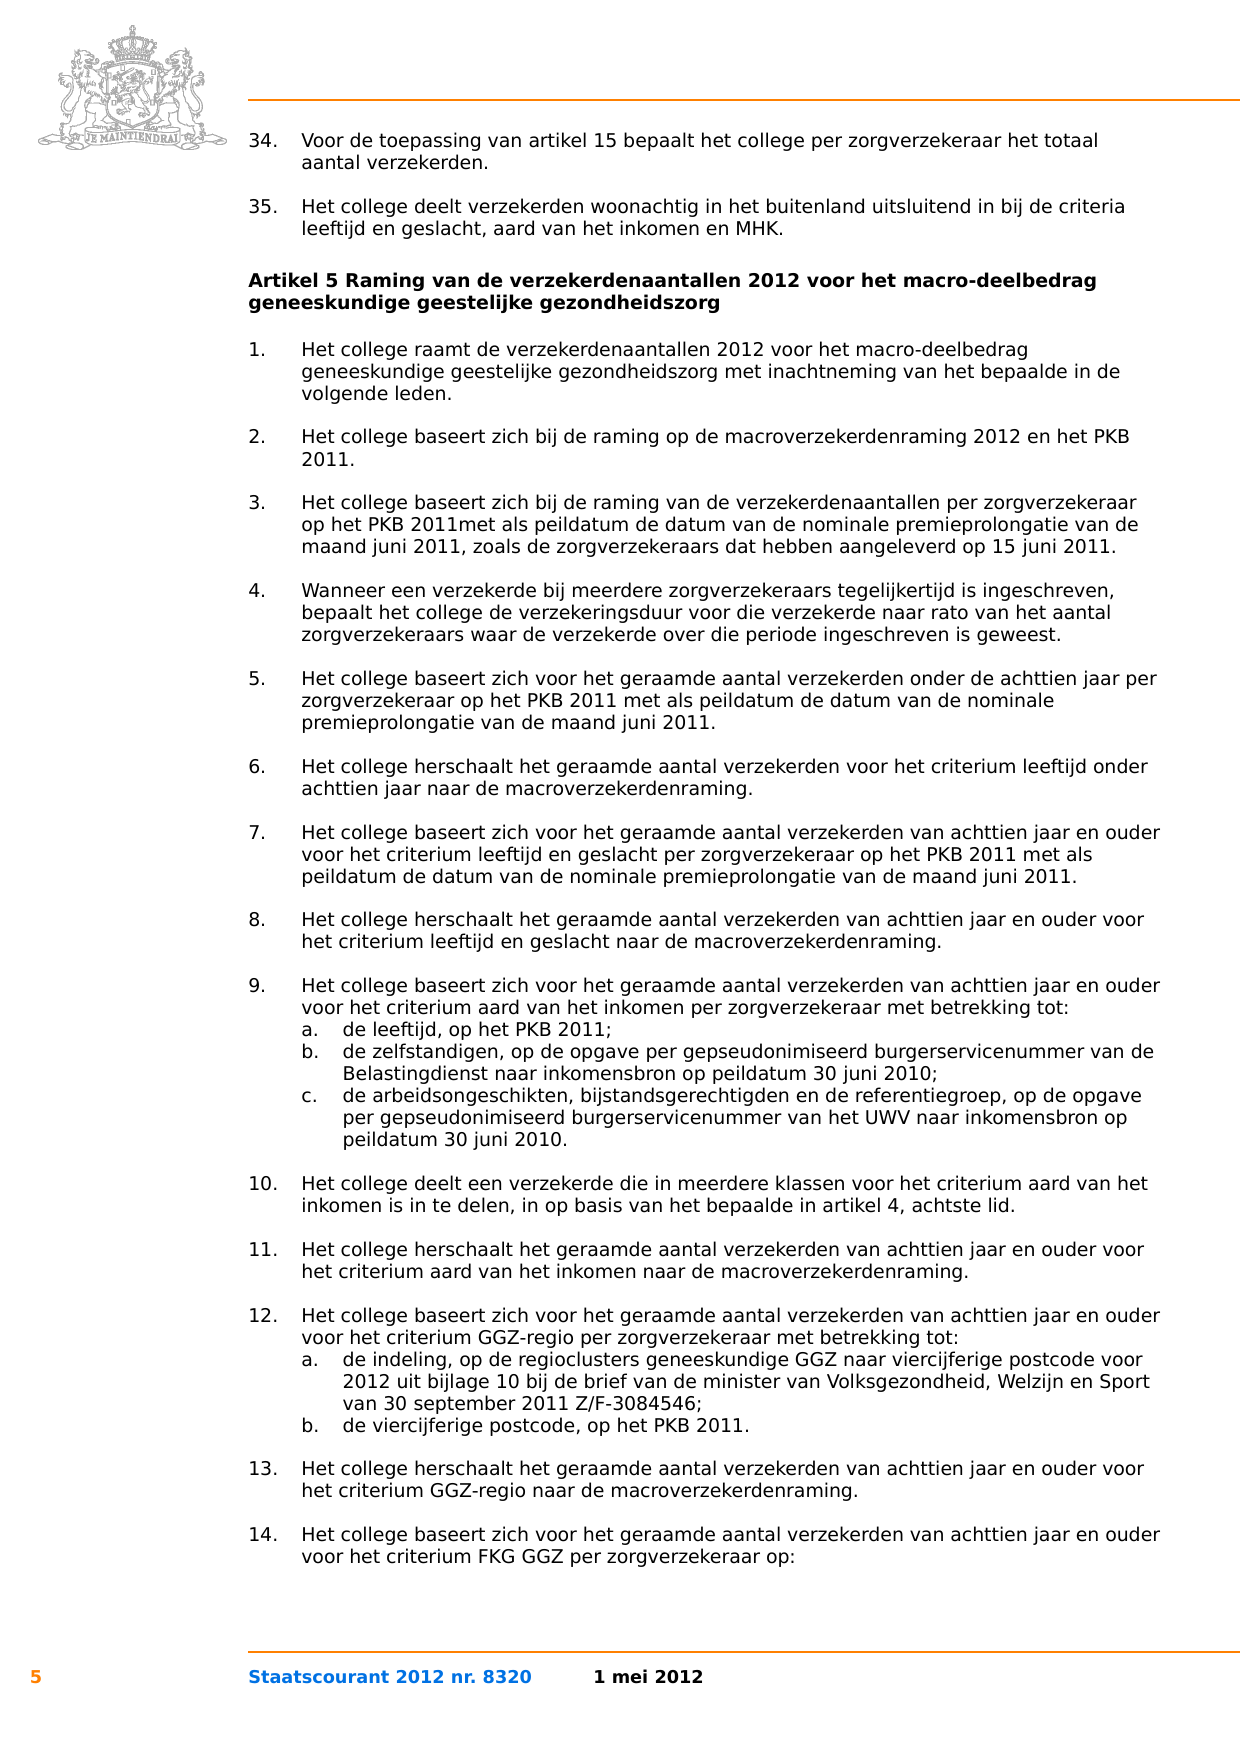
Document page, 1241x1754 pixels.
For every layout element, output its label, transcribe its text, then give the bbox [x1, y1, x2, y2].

text a. de indeling, op de regioclusters geneeskundige GGZ naar viercijferige postcode voor 2012 uit bijlage 10 bij de brief van de minister van Volksgezondheid, Welzijn en Sport van 30 september 2011 Z/F-3084546; [301, 1348, 1163, 1414]
text 34. Voor de toepassing van artikel 15 bepaalt het college per zorgverzekeraar het totaal aantal verzekerden. [248, 130, 1163, 174]
text 4. Wanneer een verzekerde bij meerdere zorgverzekeraars tegelijkertijd is ingeschreven, bepaalt het college de verzekeringsduur voor die verzekerde naar rato van het aantal zorgverzekeraars waar de verzekerde over die periode ingeschreven is geweest. [248, 580, 1163, 646]
text a. de leeftijd, op het PKB 2011; [301, 1019, 1163, 1041]
text 2. Het college baseert zich bij de raming op de macroverzekerdenraming 2012 en het PKB 2011. [248, 426, 1163, 470]
text 9. Het college baseert zich voor het geraamde aantal verzekerden van achttien jaar en ouder voor het criterium aard van het inkomen per zorgverzekeraar met betrekking tot: [248, 975, 1163, 1019]
text 6. Het college herschaalt het geraamde aantal verzekerden voor het criterium leeftijd onder achttien jaar naar de macroverzekerdenraming. [248, 756, 1163, 800]
text 1. Het college raamt de verzekerdenaantallen 2012 voor het macro-deelbedrag geneeskundige geestelijke gezondheidszorg met inachtneming van het bepaalde in de volgende leden. [248, 339, 1163, 404]
text 3. Het college baseert zich bij de raming van de verzekerdenaantallen per zorgverzekeraar op het PKB 2011met als peildatum de datum van de nominale premieprolongatie van de maand juni 2011, zoals de zorgverzekeraars dat hebben aangeleverd op 15 juni 2011. [248, 492, 1163, 558]
text b. de zelfstandigen, op de opgave per gepseudonimiseerd burgerservicenummer van de Belastingdienst naar inkomensbron op peildatum 30 juni 2010; [301, 1041, 1163, 1085]
text 35. Het college deelt verzekerden woonachtig in het buitenland uitsluitend in bij de criteria leeftijd en geslacht, aard van het inkomen en MHK. [248, 196, 1163, 240]
text 13. Het college herschaalt het geraamde aantal verzekerden van achttien jaar en ouder voor het criterium GGZ-regio naar de macroverzekerdenraming. [248, 1458, 1163, 1502]
text 5. Het college baseert zich voor het geraamde aantal verzekerden onder de achttien jaar per zorgverzekeraar op het PKB 2011 met als peildatum de datum van de nominale premieprolongatie van de maand juni 2011. [248, 668, 1163, 734]
text b. de viercijferige postcode, op het PKB 2011. [301, 1414, 1163, 1436]
text 11. Het college herschaalt het geraamde aantal verzekerden van achttien jaar en ouder voor het criterium aard van het inkomen naar de macroverzekerdenraming. [248, 1239, 1163, 1283]
text 14. Het college baseert zich voor het geraamde aantal verzekerden van achttien jaar en ouder voor het criterium FKG GGZ per zorgverzekeraar op: [248, 1524, 1163, 1568]
picture [38, 25, 227, 150]
text 12. Het college baseert zich voor het geraamde aantal verzekerden van achttien jaar en ouder voor het criterium GGZ-regio per zorgverzekeraar met betrekking tot: [248, 1304, 1163, 1348]
text 8. Het college herschaalt het geraamde aantal verzekerden van achttien jaar en ouder voor het criterium leeftijd en geslacht naar de macroverzekerdenraming. [248, 909, 1163, 953]
text c. de arbeidsongeschikten, bijstandsgerechtigden en de referentiegroep, op de opgave per gepseudonimiseerd burgerservicenummer van het UWV naar inkomensbron op peildatum 30 juni 2010. [301, 1085, 1163, 1151]
text 7. Het college baseert zich voor het geraamde aantal verzekerden van achttien jaar en ouder voor het criterium leeftijd en geslacht per zorgverzekeraar op het PKB 2011 met als peildatum de datum van de nominale premieprolongatie van de maand juni 2011. [248, 822, 1163, 887]
subtitle Artikel 5 Raming van de verzekerdenaantallen 2012 voor het macro-deelbedrag geneeskundige geestelijke gezondheidszorg [248, 270, 1163, 314]
text 10. Het college deelt een verzekerde die in meerdere klassen voor het criterium aard van het inkomen is in te delen, in op basis van het bepaalde in artikel 4, achtste lid. [248, 1173, 1163, 1217]
